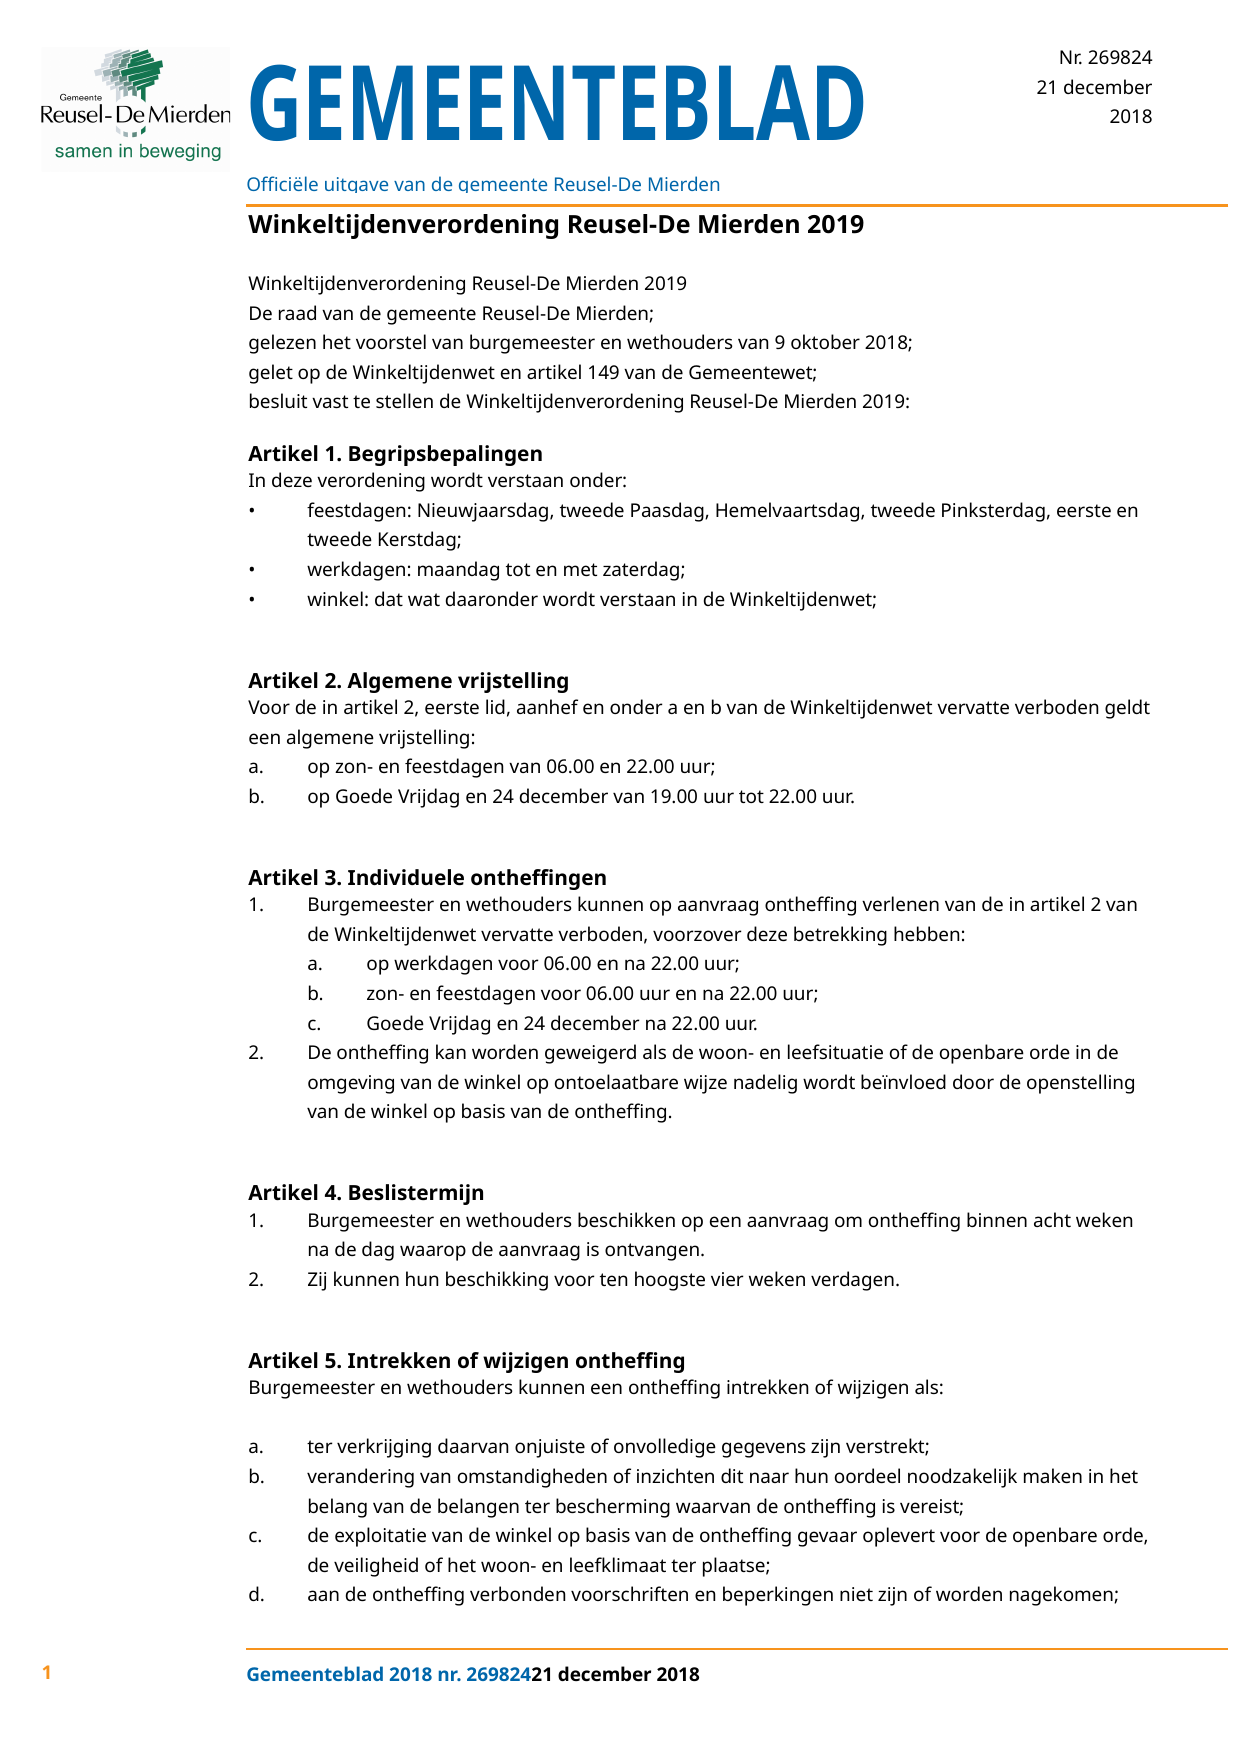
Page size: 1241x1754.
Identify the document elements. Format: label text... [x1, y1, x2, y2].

text gelezen het voorstel van burgemeester en wethouders van 9 oktober 2018; [248, 329, 1152, 355]
list Burgemeester en wethouders beschikken op een aanvraag om ontheffing binnen acht weken na de dag waarop de aanvraag is ontvangen. [248, 1207, 1152, 1262]
text Winkeltijdenverordening Reusel-De Mierden 2019 [248, 270, 1152, 296]
list Goede Vrijdag en 24 december na 22.00 uur. [307, 1010, 1152, 1036]
list verandering van omstandigheden of inzichten dit naar hun oordeel noodzakelijk maken in het belang van de belangen ter bescherming waarvan de ontheffing is vereist; [248, 1463, 1152, 1519]
text Artikel 2. Algemene vrijstelling [248, 666, 1152, 694]
picture [41, 47, 231, 172]
list de exploitatie van de winkel op basis van de ontheffing gevaar oplevert voor de openbare orde, de veiligheid of het woon- en leefklimaat ter plaatse; [248, 1522, 1152, 1578]
list feestdagen: Nieuwjaarsdag, tweede Paasdag, Hemelvaartsdag, tweede Pinksterdag, eerste en tweede Kerstdag; [248, 497, 1152, 552]
text besluit vast te stellen de Winkeltijdenverordening Reusel-De Mierden 2019: [248, 389, 1152, 414]
list De ontheffing kan worden geweigerd als de woon- en leefsituatie of de openbare orde in de omgeving van de winkel op ontoelaatbare wijze nadelig wordt beïnvloed door de openstelling van de winkel op basis van de ontheffing. [248, 1039, 1152, 1124]
list aan de ontheffing verbonden voorschriften en beperkingen niet zijn of worden nagekomen; [248, 1582, 1152, 1607]
list werkdagen: maandag tot en met zaterdag; [248, 556, 1152, 582]
text Artikel 5. Intrekken of wijzigen ontheffing [248, 1346, 1152, 1374]
list Zij kunnen hun beschikking voor ten hoogste vier weken verdagen. [248, 1266, 1152, 1292]
text De raad van de gemeente Reusel-De Mierden; [248, 300, 1152, 326]
list zon- en feestdagen voor 06.00 uur en na 22.00 uur; [307, 980, 1152, 1006]
text Burgemeester en wethouders kunnen een ontheffing intrekken of wijzigen als: [248, 1374, 1152, 1400]
text Artikel 4. Beslistermijn [248, 1178, 1152, 1207]
text Artikel 3. Individuele ontheffingen [248, 863, 1152, 891]
list op werkdagen voor 06.00 en na 22.00 uur; [307, 951, 1152, 976]
text Voor de in artikel 2, eerste lid, aanhef en onder a en b van de Winkeltijdenwet vervatte verboden geldt een algemene vrijstelling: [248, 694, 1152, 749]
text Artikel 1. Begripsbepalingen [248, 439, 1152, 467]
text gelet op de Winkeltijdenwet en artikel 149 van de Gemeentewet; [248, 359, 1152, 385]
list Burgemeester en wethouders kunnen op aanvraag ontheffing verlenen van de in artikel 2 van de Winkeltijdenwet vervatte verboden, voorzover deze betrekking hebben: [248, 891, 1152, 947]
text Winkeltijdenverordening Reusel-De Mierden 2019 [248, 207, 1152, 241]
list op Goede Vrijdag en 24 december van 19.00 uur tot 22.00 uur. [248, 783, 1152, 809]
list ter verkrijging daarvan onjuiste of onvolledige gegevens zijn verstrekt; [248, 1434, 1152, 1459]
list winkel: dat wat daaronder wordt verstaan in de Winkeltijdenwet; [248, 586, 1152, 612]
text In deze verordening wordt verstaan onder: [248, 467, 1152, 493]
list op zon- en feestdagen van 06.00 en 22.00 uur; [248, 753, 1152, 779]
